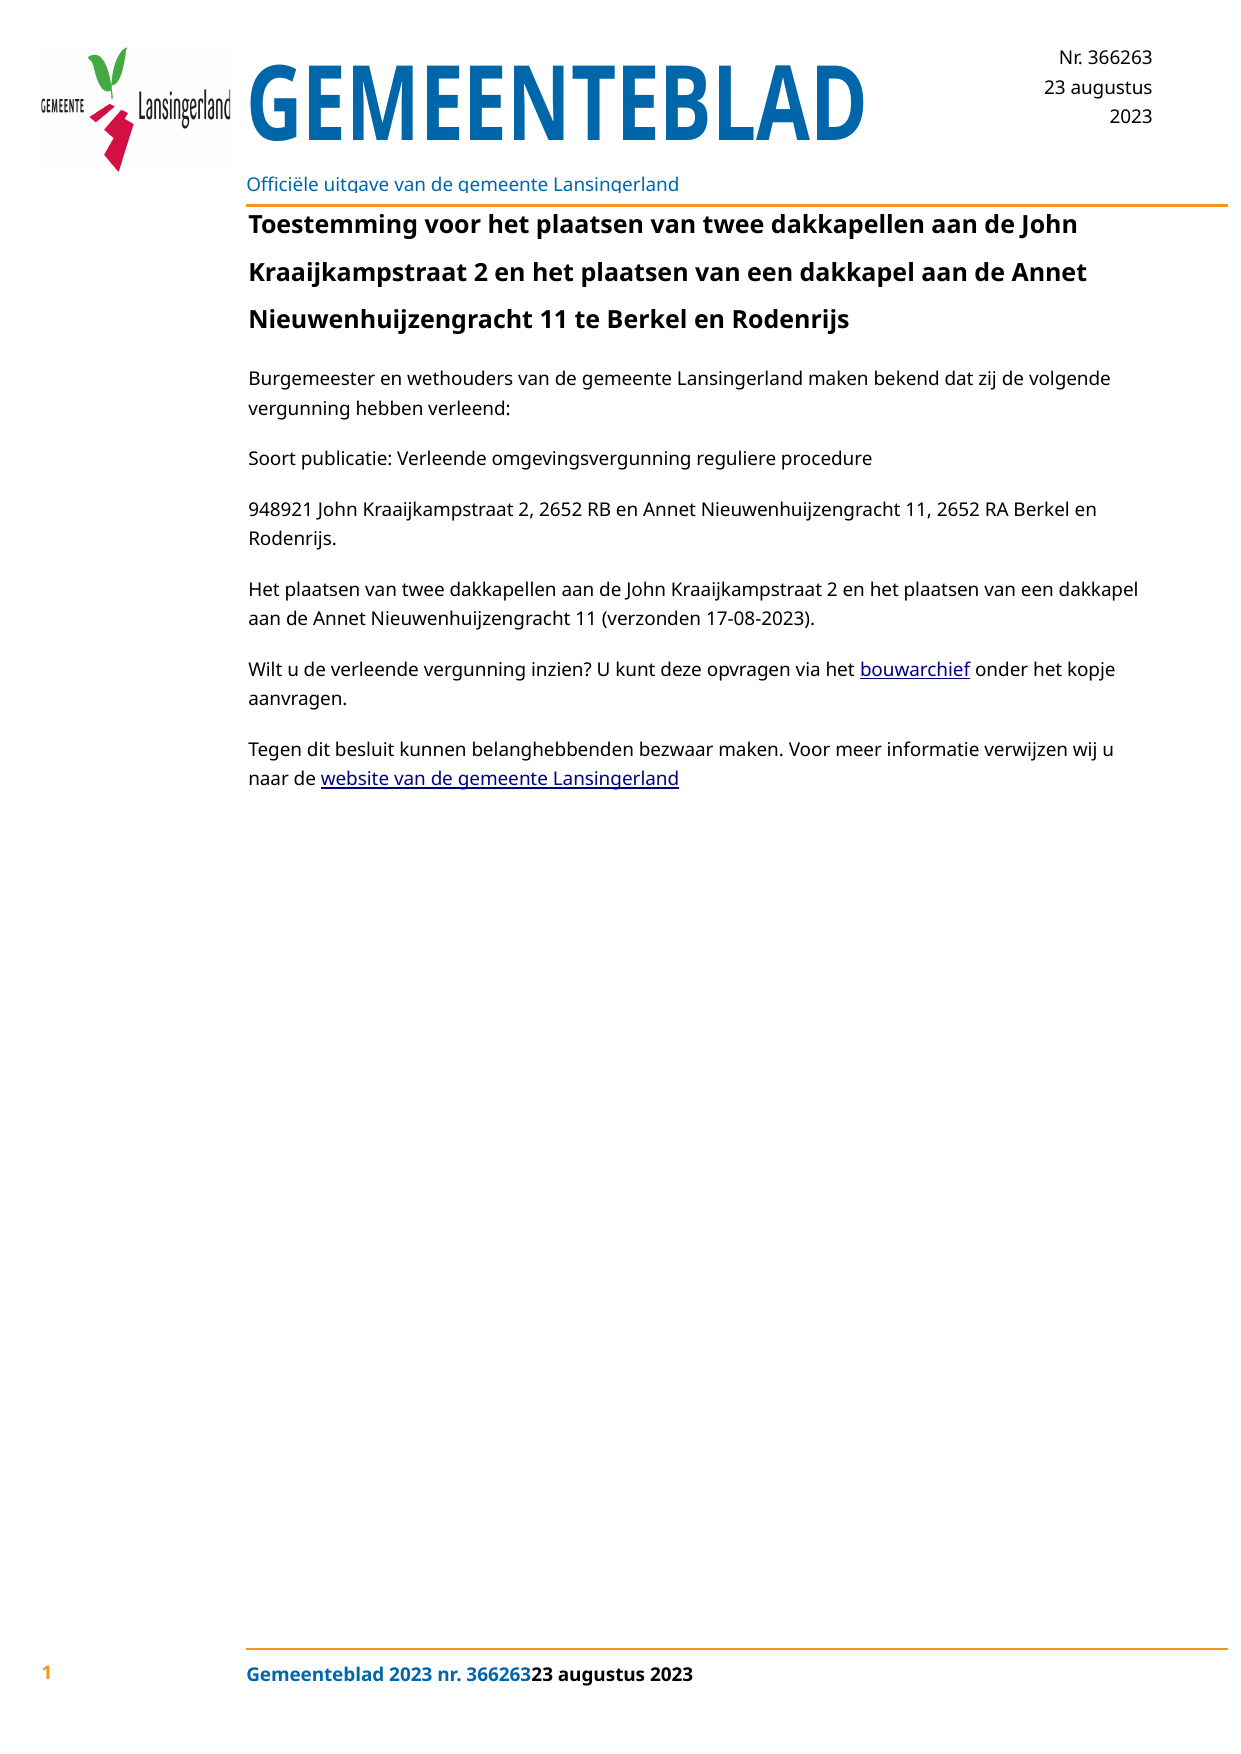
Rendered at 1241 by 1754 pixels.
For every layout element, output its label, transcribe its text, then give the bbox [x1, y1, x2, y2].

text Burgemeester en wethouders van de gemeente Lansingerland maken bekend dat zij de volgende vergunning hebben verleend: [248, 366, 1152, 421]
picture [41, 47, 231, 172]
text Wilt u de verleende vergunning inzien? U kunt deze opvragen via het bouwarchief onder het kopje aanvragen. [248, 656, 1152, 711]
text Het plaatsen van twee dakkapellen aan de John Kraaijkampstraat 2 en het plaatsen van een dakkapel aan de Annet Nieuwenhuijzengracht 11 (verzonden 17-08-2023). [248, 576, 1152, 631]
text Tegen dit besluit kunnen belanghebbenden bezwaar maken. Voor meer informatie verwijzen wij u naar de website van de gemeente Lansingerland [248, 736, 1152, 791]
text Soort publicatie: Verleende omgevingsvergunning reguliere procedure [248, 446, 1152, 471]
text 948921 John Kraaijkampstraat 2, 2652 RB en Annet Nieuwenhuijzengracht 11, 2652 RA Berkel en Rodenrijs. [248, 496, 1152, 551]
text Toestemming voor het plaatsen van twee dakkapellen aan de John Kraaijkampstraat 2 en het plaatsen van een dakkapel aan de Annet Nieuwenhuijzengracht 11 te Berkel en Rodenrijs [248, 207, 1152, 336]
